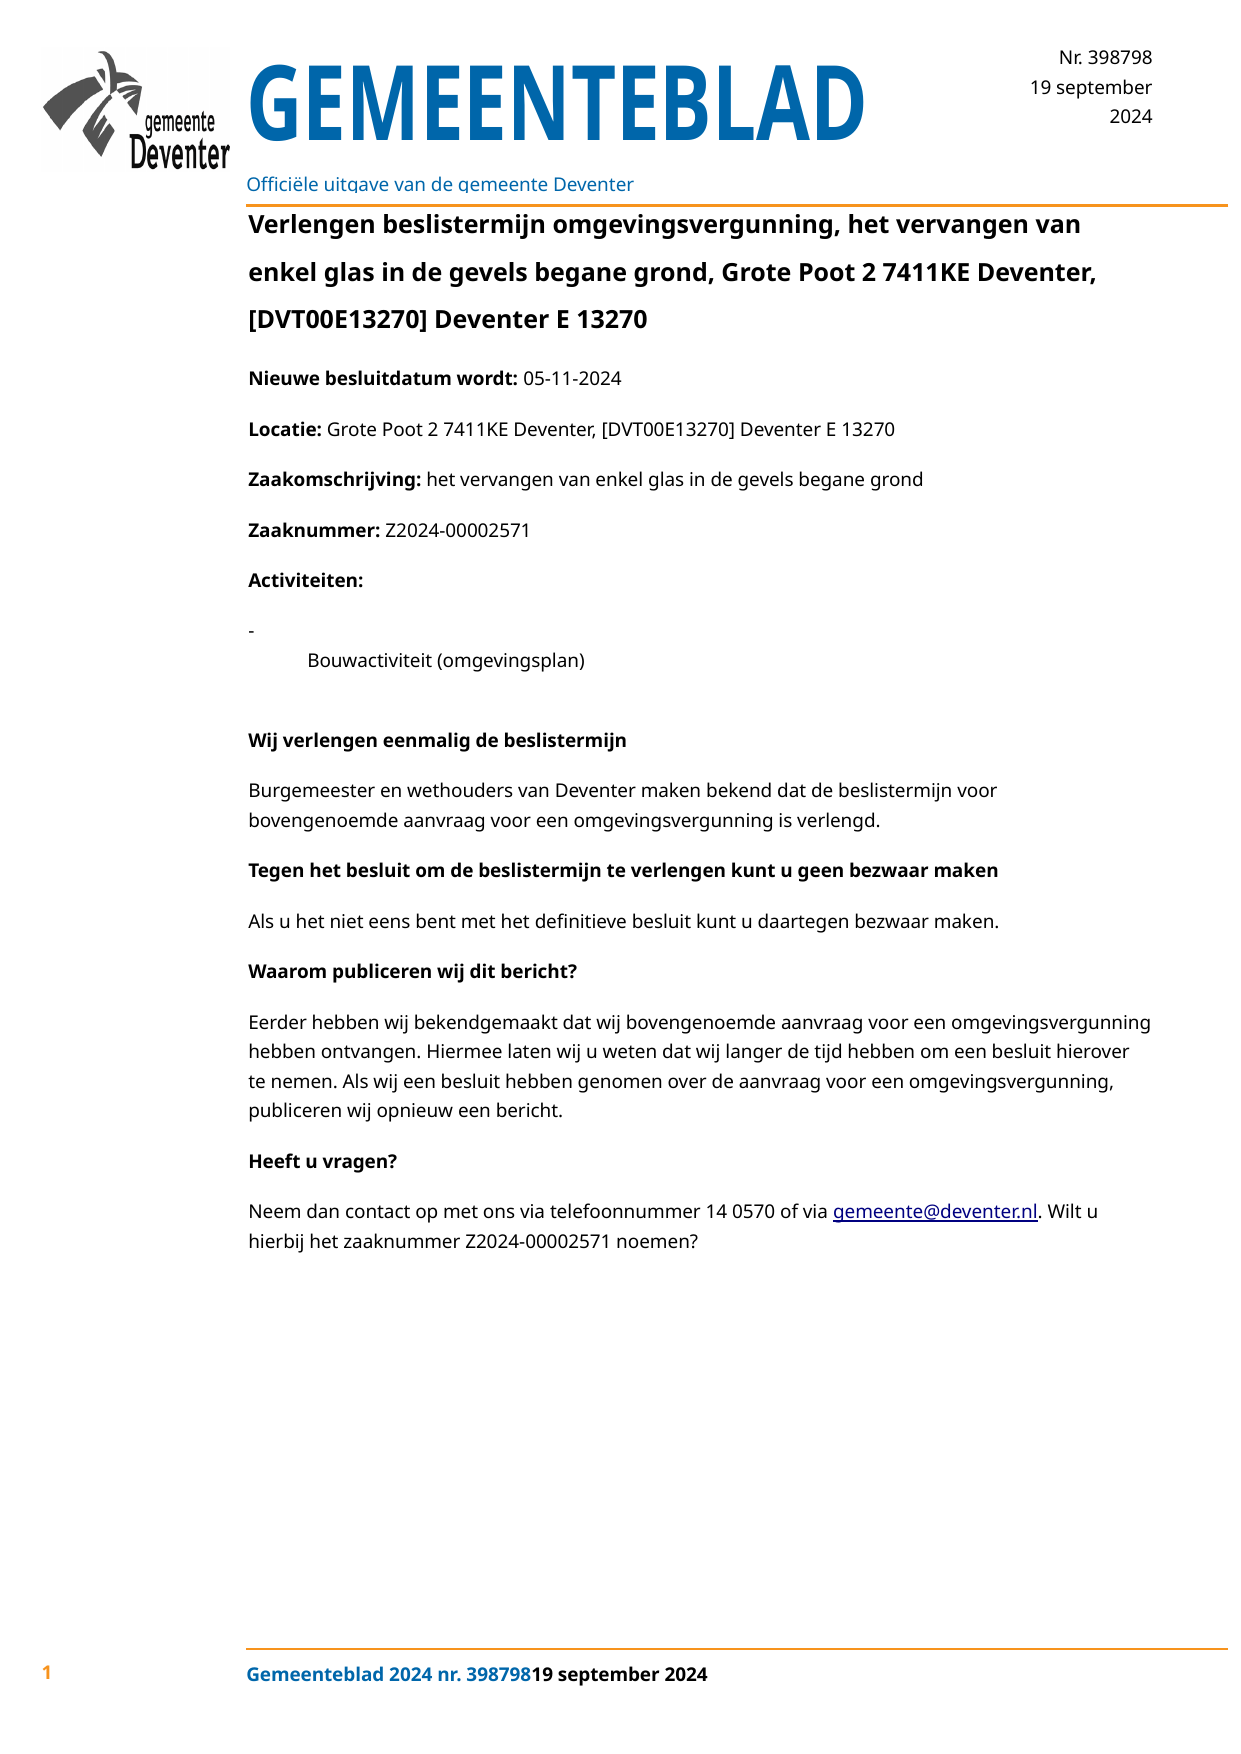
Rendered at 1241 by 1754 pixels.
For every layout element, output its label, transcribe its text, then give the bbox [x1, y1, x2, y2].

text Neem dan contact op met ons via telefoonnummer 14 0570 of via gemeente@deventer.nl. Wilt u hierbij het zaaknummer Z2024-00002571 noemen? [248, 1198, 1152, 1254]
text Nieuwe besluitdatum wordt: 05-11-2024 [248, 366, 1152, 391]
text Als u het niet eens bent met het definitieve besluit kunt u daartegen bezwaar maken. [248, 908, 1152, 934]
picture [41, 47, 231, 172]
text Zaakomschrijving: het vervangen van enkel glas in de gevels begane grond [248, 466, 1152, 492]
text Tegen het besluit om de beslistermijn te verlengen kunt u geen bezwaar maken [248, 858, 1152, 883]
text Activiteiten: [248, 567, 1152, 593]
text Waarom publiceren wij dit bericht? [248, 958, 1152, 984]
text Burgemeester en wethouders van Deventer maken bekend dat de beslistermijn voor bovengenoemde aanvraag voor een omgevingsvergunning is verlengd. [248, 778, 1152, 833]
text Locatie: Grote Poot 2 7411KE Deventer, [DVT00E13270] Deventer E 13270 [248, 416, 1152, 442]
text Verlengen beslistermijn omgevingsvergunning, het vervangen van enkel glas in de gevels begane grond, Grote Poot 2 7411KE Deventer, [DVT00E13270] Deventer E 13270 [248, 207, 1152, 336]
text Heeft u vragen? [248, 1148, 1152, 1174]
text Wij verlengen eenmalig de beslistermijn [248, 727, 1152, 753]
list Bouwactiviteit (omgevingsplan) [248, 647, 1152, 673]
text Eerder hebben wij bekendgemaakt dat wij bovengenoemde aanvraag voor een omgevingsvergunning hebben ontvangen. Hiermee laten wij u weten dat wij langer de tijd hebben om een besluit hierover te nemen. Als wij een besluit hebben genomen over de aanvraag voor een omgevingsvergunning, publiceren wij opnieuw een bericht. [248, 1009, 1152, 1123]
text Zaaknummer: Z2024-00002571 [248, 517, 1152, 542]
